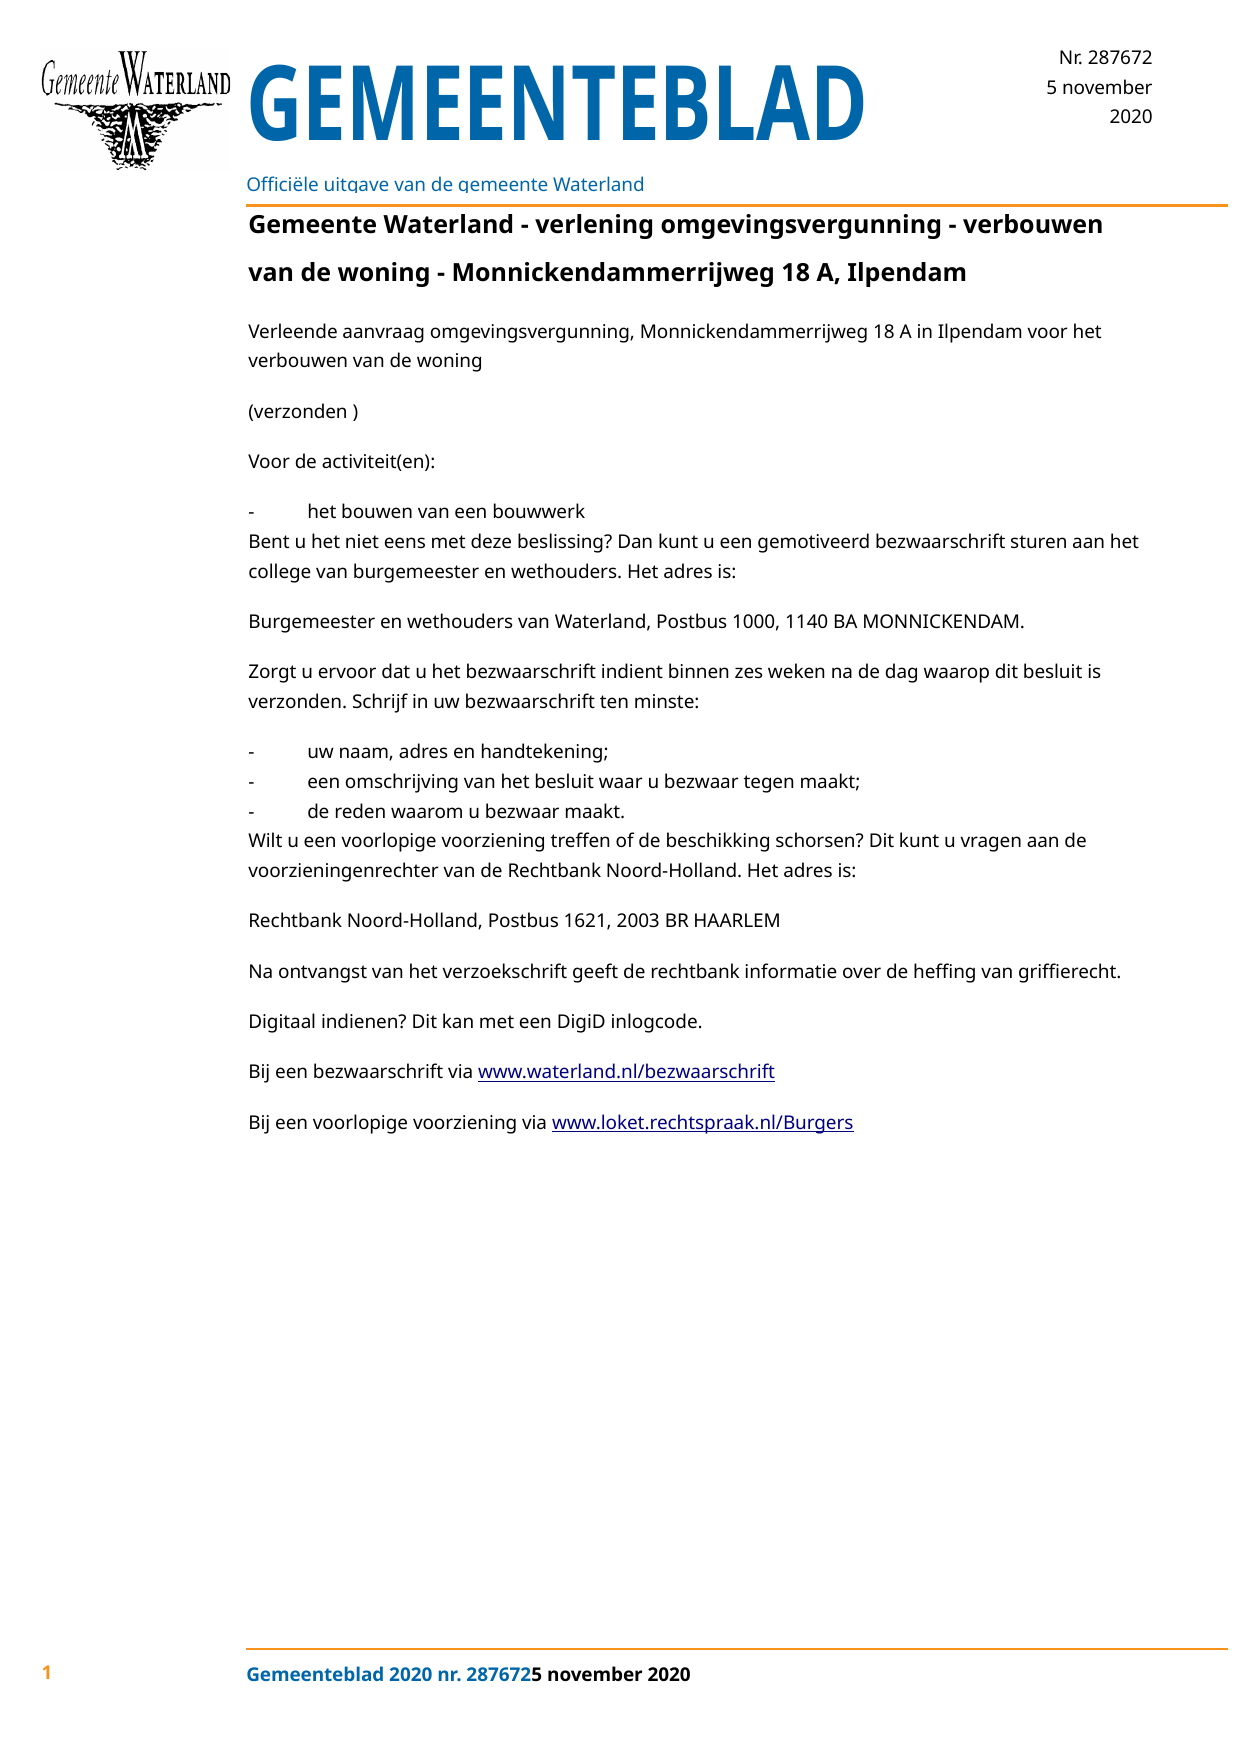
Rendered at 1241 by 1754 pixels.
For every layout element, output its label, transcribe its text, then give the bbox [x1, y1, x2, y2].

text Voor de activiteit(en): [248, 448, 1152, 474]
text (verzonden ) [248, 398, 1152, 424]
text Na ontvangst van het verzoekschrift geeft de rechtbank informatie over de heffing van griffierecht. [248, 958, 1152, 984]
text Burgemeester en wethouders van Waterland, Postbus 1000, 1140 BA MONNICKENDAM. [248, 608, 1152, 634]
list het bouwen van een bouwwerk [248, 499, 1152, 524]
text Zorgt u ervoor dat u het bezwaarschrift indient binnen zes weken na de dag waarop dit besluit is verzonden. Schrijf in uw bezwaarschrift ten minste: [248, 659, 1152, 714]
list de reden waarom u bezwaar maakt. [248, 798, 1152, 824]
text Digitaal indienen? Dit kan met een DigiD inlogcode. [248, 1008, 1152, 1034]
text Bent u het niet eens met deze beslissing? Dan kunt u een gemotiveerd bezwaarschrift sturen aan het college van burgemeester en wethouders. Het adres is: [248, 528, 1152, 584]
text Bij een bezwaarschrift via www.waterland.nl/bezwaarschrift [248, 1059, 1152, 1084]
text Wilt u een voorlopige voorziening treffen of de beschikking schorsen? Dit kunt u vragen aan de voorzieningenrechter van de Rechtbank Noord-Holland. Het adres is: [248, 827, 1152, 883]
text Verleende aanvraag omgevingsvergunning, Monnickendammerrijweg 18 A in Ilpendam voor het verbouwen van de woning [248, 318, 1152, 373]
list uw naam, adres en handtekening; [248, 739, 1152, 764]
text Bij een voorlopige voorziening via www.loket.rechtspraak.nl/Burgers [248, 1109, 1152, 1135]
text Rechtbank Noord-Holland, Postbus 1621, 2003 BR HAARLEM [248, 907, 1152, 933]
picture [41, 47, 231, 172]
text Gemeente Waterland - verlening omgevingsvergunning - verbouwen van de woning - Monnickendammerrijweg 18 A, Ilpendam [248, 207, 1152, 288]
list een omschrijving van het besluit waar u bezwaar tegen maakt; [248, 768, 1152, 794]
